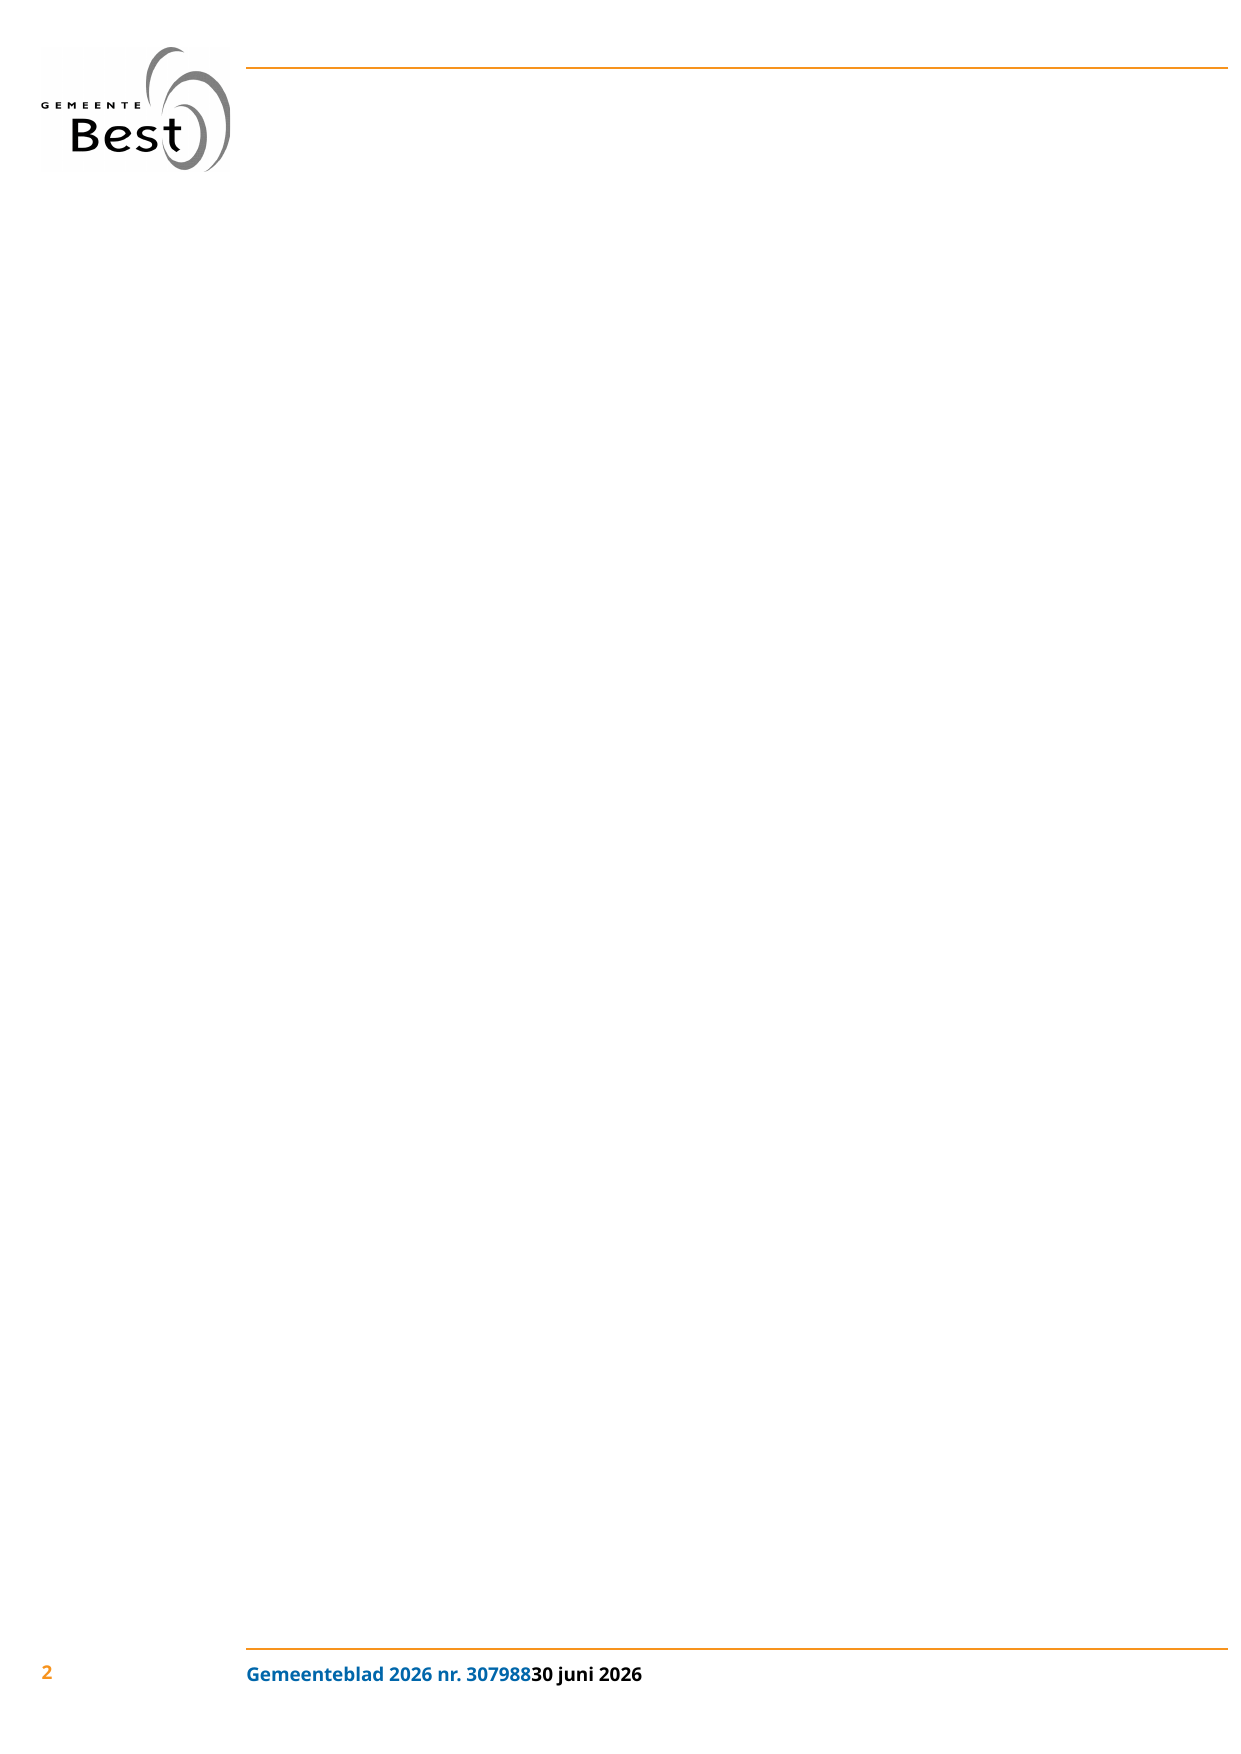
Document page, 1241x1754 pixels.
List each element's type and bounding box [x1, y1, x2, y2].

picture [41, 47, 231, 172]
